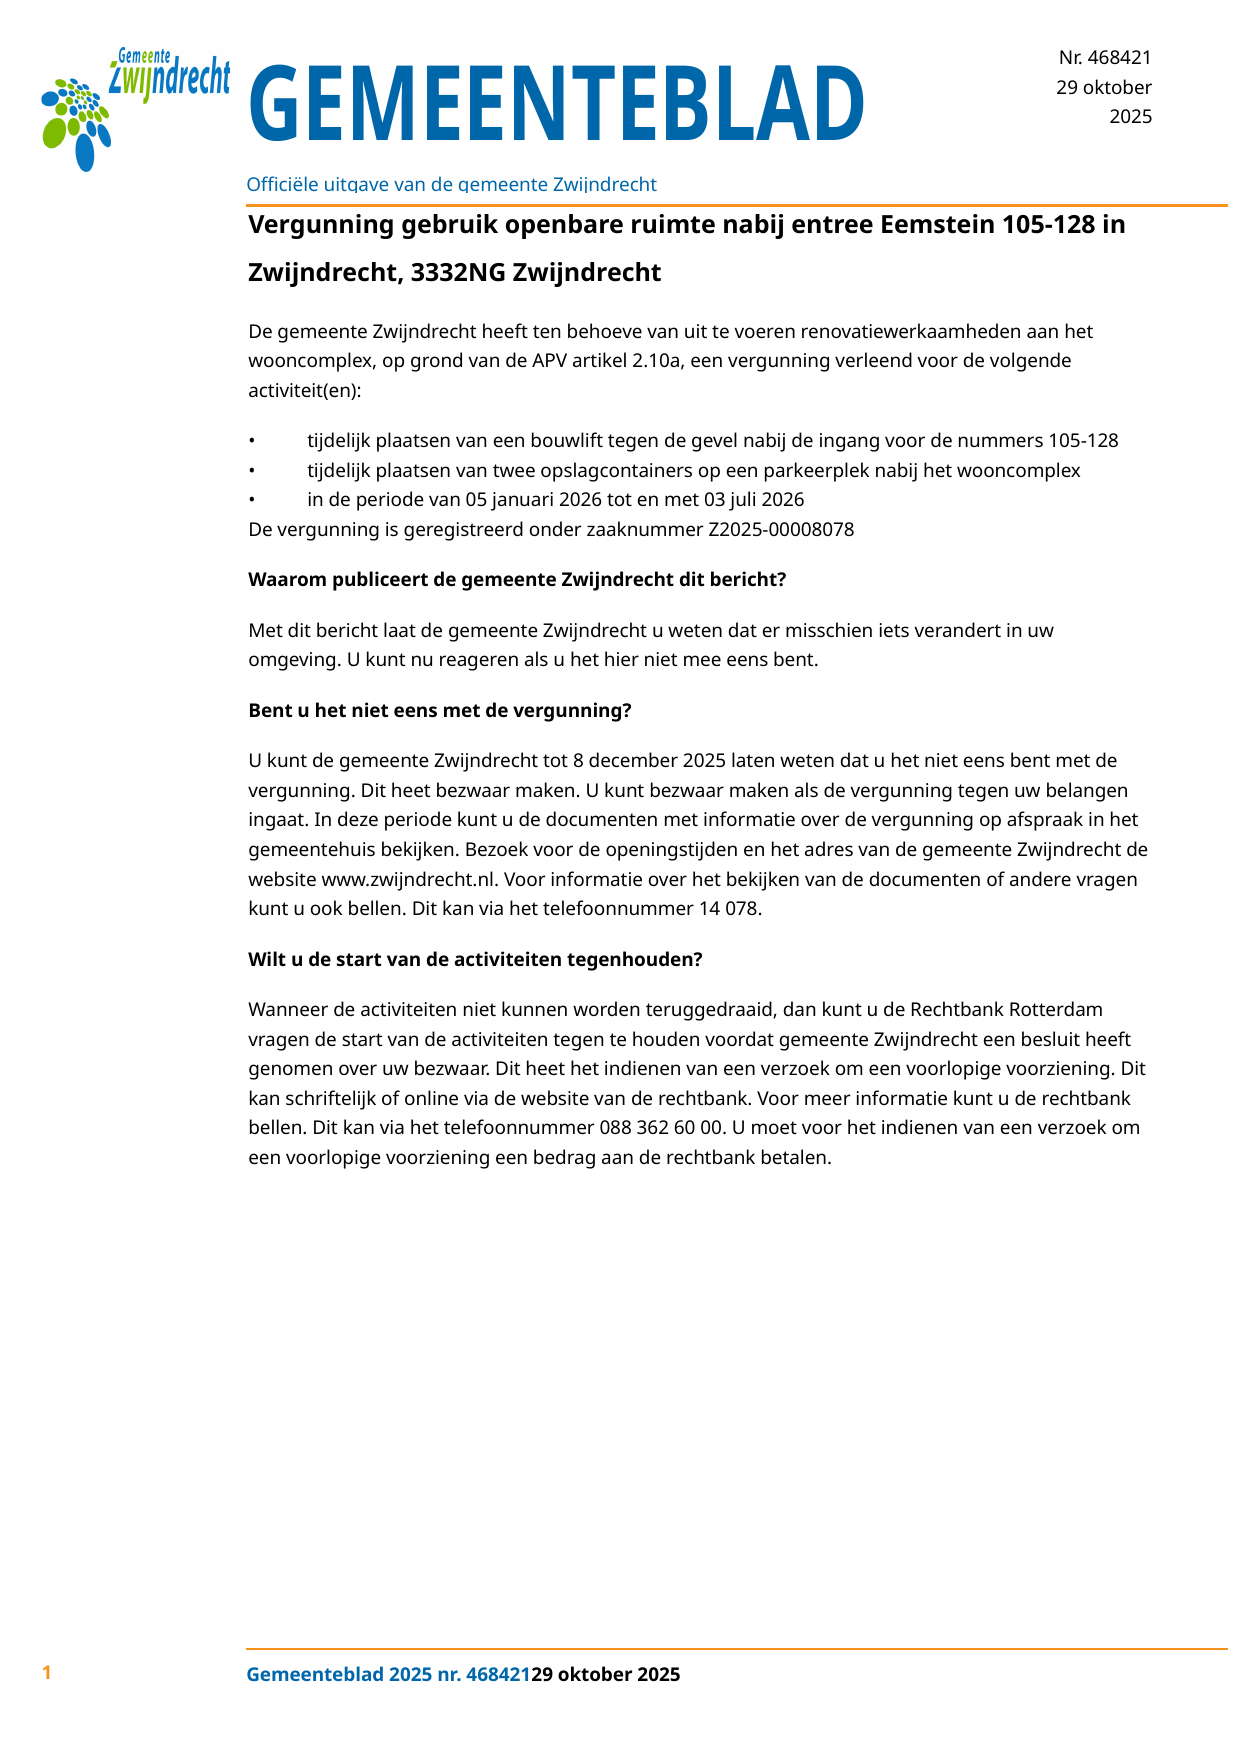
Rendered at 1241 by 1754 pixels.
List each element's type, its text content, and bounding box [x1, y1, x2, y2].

text Vergunning gebruik openbare ruimte nabij entree Eemstein 105-128 in Zwijndrecht, 3332NG Zwijndrecht [248, 207, 1152, 288]
text Met dit bericht laat de gemeente Zwijndrecht u weten dat er misschien iets verandert in uw omgeving. U kunt nu reageren als u het hier niet mee eens bent. [248, 617, 1152, 672]
list in de periode van 05 januari 2026 tot en met 03 juli 2026 [248, 487, 1152, 512]
text De gemeente Zwijndrecht heeft ten behoeve van uit te voeren renovatiewerkaamheden aan het wooncomplex, op grond van de APV artikel 2.10a, een vergunning verleend voor de volgende activiteit(en): [248, 318, 1152, 403]
picture [41, 47, 231, 172]
text U kunt de gemeente Zwijndrecht tot 8 december 2025 laten weten dat u het niet eens bent met de vergunning. Dit heet bezwaar maken. U kunt bezwaar maken als de vergunning tegen uw belangen ingaat. In deze periode kunt u de documenten met informatie over de vergunning op afspraak in het gemeentehuis bekijken. Bezoek voor de openingstijden en het adres van de gemeente Zwijndrecht de website www.zwijndrecht.nl. Voor informatie over het bekijken van de documenten of andere vragen kunt u ook bellen. Dit kan via het telefoonnummer 14 078. [248, 747, 1152, 921]
list tijdelijk plaatsen van twee opslagcontainers op een parkeerplek nabij het wooncomplex [248, 457, 1152, 483]
text Wanneer de activiteiten niet kunnen worden teruggedraaid, dan kunt u de Rechtbank Rotterdam vragen de start van de activiteiten tegen te houden voordat gemeente Zwijndrecht een besluit heeft genomen over uw bezwaar. Dit heet het indienen van een verzoek om een voorlopige voorziening. Dit kan schriftelijk of online via de website van de rechtbank. Voor meer informatie kunt u de rechtbank bellen. Dit kan via het telefoonnummer 088 362 60 00. U moet voor het indienen van een verzoek om een voorlopige voorziening een bedrag aan de rechtbank betalen. [248, 996, 1152, 1170]
text Waarom publiceert de gemeente Zwijndrecht dit bericht? [248, 567, 1152, 592]
text Wilt u de start van de activiteiten tegenhouden? [248, 946, 1152, 972]
list tijdelijk plaatsen van een bouwlift tegen de gevel nabij de ingang voor de nummers 105-128 [248, 427, 1152, 453]
text Bent u het niet eens met de vergunning? [248, 697, 1152, 723]
text De vergunning is geregistreerd onder zaaknummer Z2025-00008078 [248, 516, 1152, 542]
